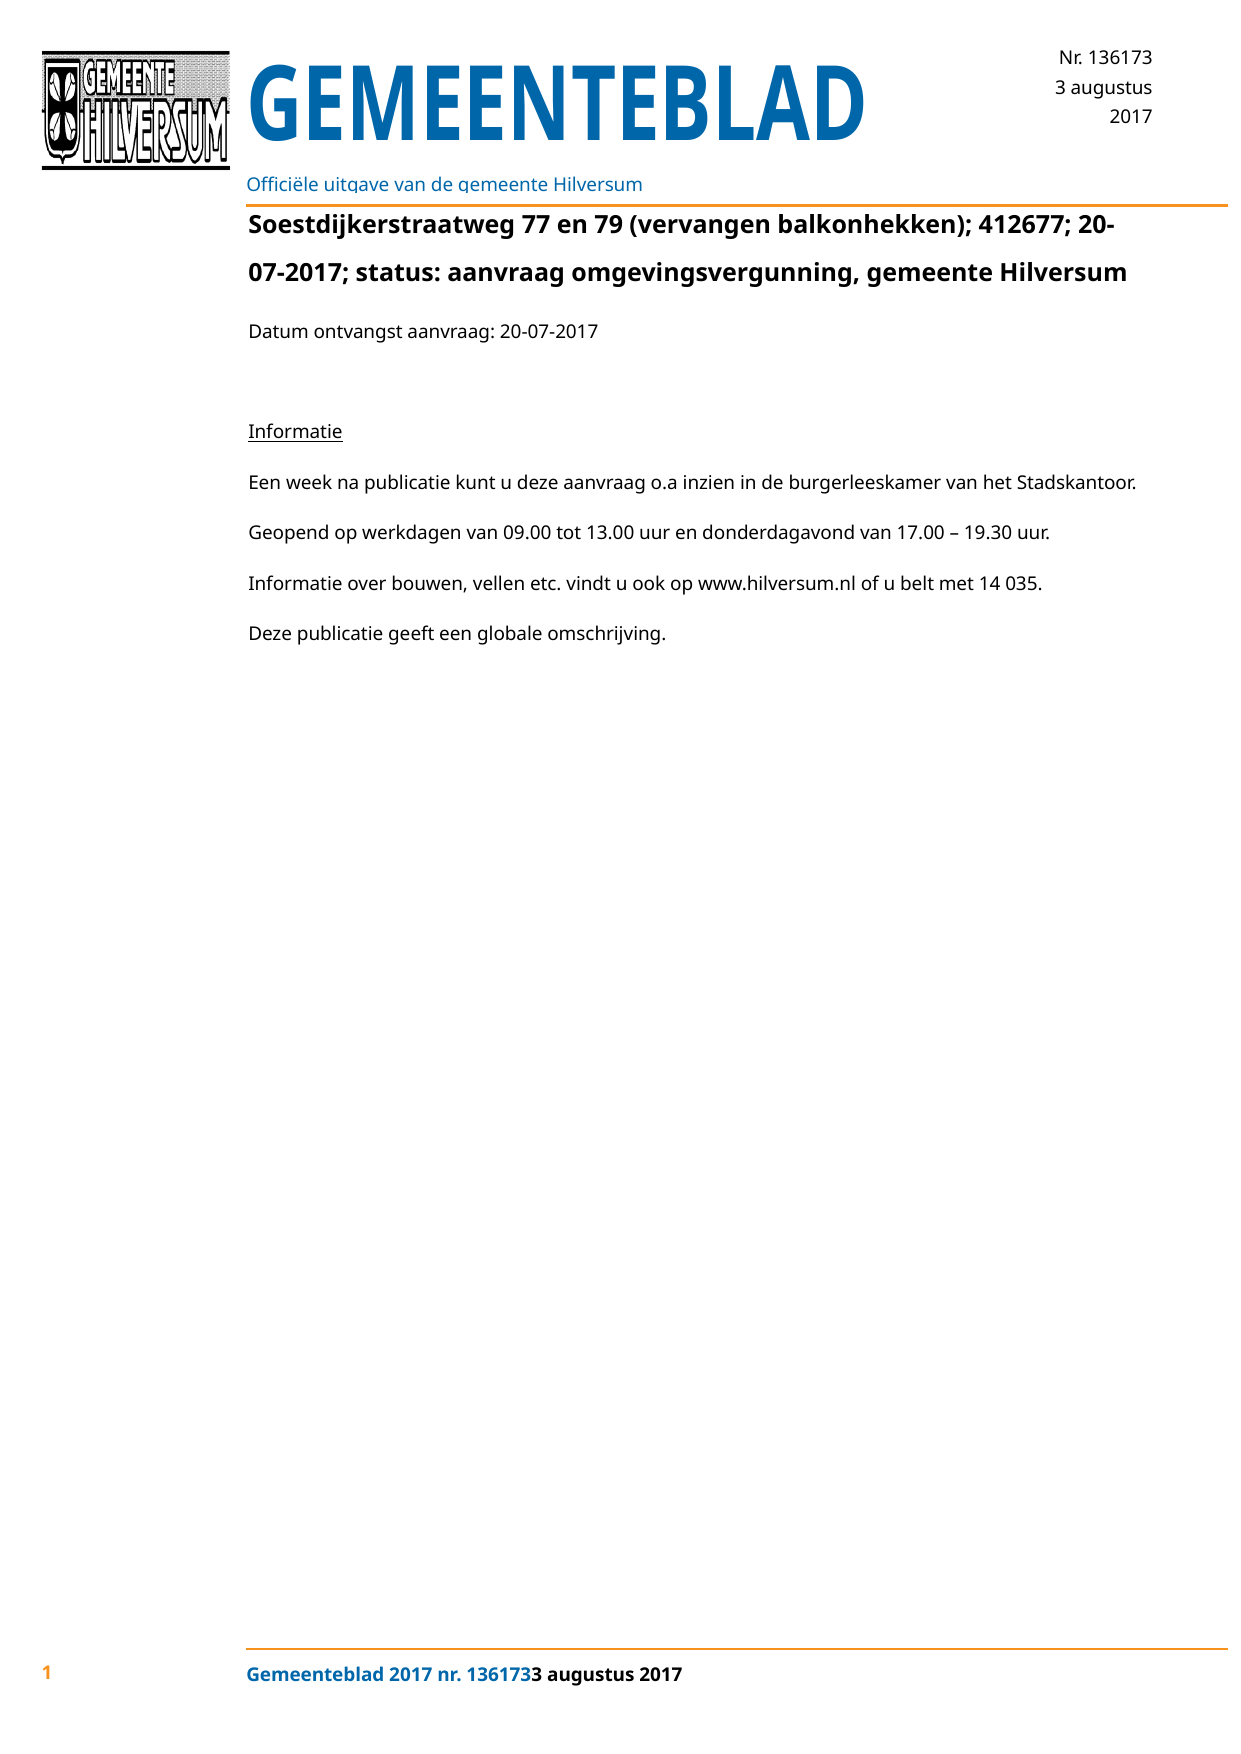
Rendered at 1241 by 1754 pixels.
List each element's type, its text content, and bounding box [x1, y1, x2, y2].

text Een week na publicatie kunt u deze aanvraag o.a inzien in de burgerleeskamer van het Stadskantoor. [248, 469, 1152, 495]
picture [41, 47, 231, 172]
text Informatie over bouwen, vellen etc. vindt u ook op www.hilversum.nl of u belt met 14 035. [248, 570, 1152, 596]
text Geopend op werkdagen van 09.00 tot 13.00 uur en donderdagavond van 17.00 – 19.30 uur. [248, 519, 1152, 545]
text Informatie [248, 419, 1152, 444]
text Datum ontvangst aanvraag: 20-07-2017 [248, 318, 1152, 344]
text Deze publicatie geeft een globale omschrijving. [248, 620, 1152, 646]
text Soestdijkerstraatweg 77 en 79 (vervangen balkonhekken); 412677; 20-07-2017; status: aanvraag omgevingsvergunning, gemeente Hilversum [248, 207, 1152, 288]
